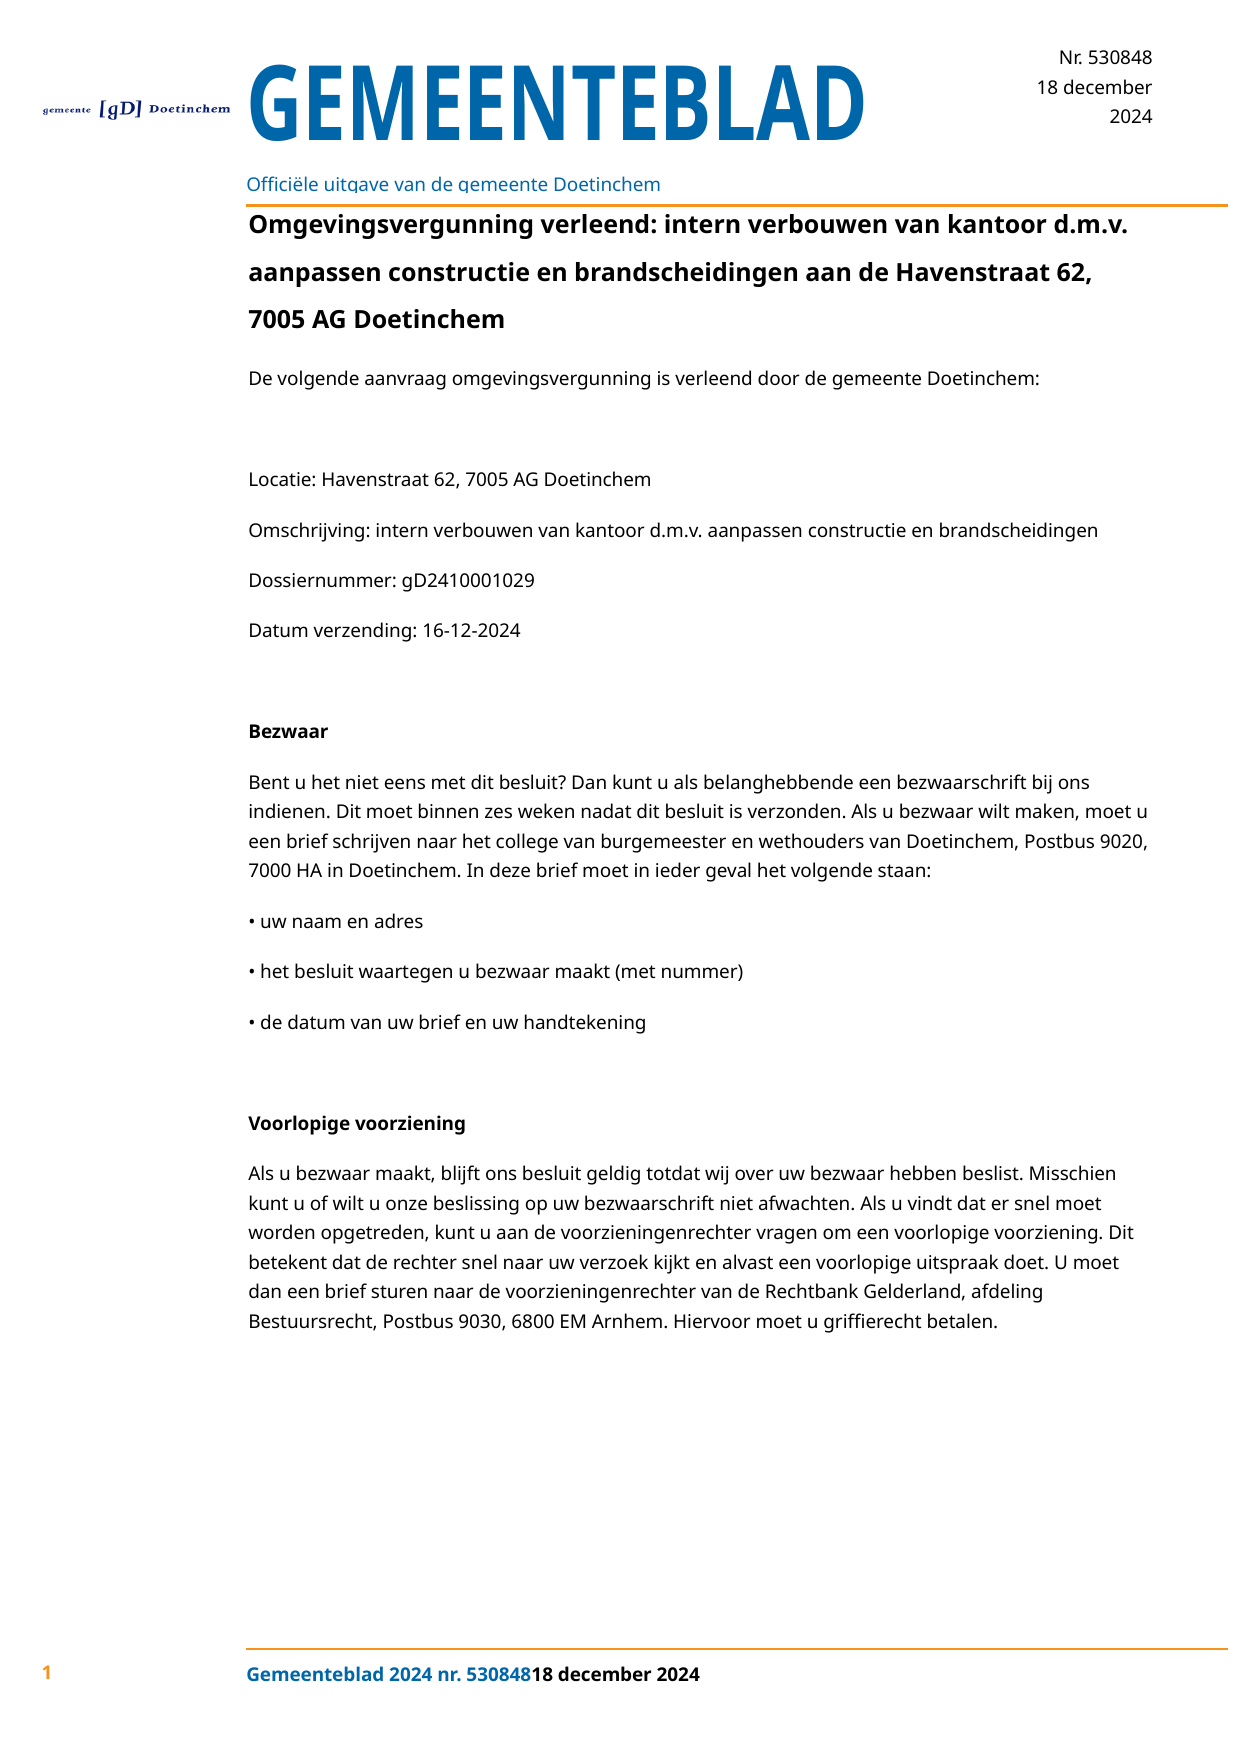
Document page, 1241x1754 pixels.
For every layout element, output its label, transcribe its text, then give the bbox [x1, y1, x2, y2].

picture [41, 47, 231, 172]
text Dossiernummer: gD2410001029 [248, 567, 1152, 593]
text Bezwaar [248, 718, 1152, 744]
text Omgevingsvergunning verleend: intern verbouwen van kantoor d.m.v. aanpassen constructie en brandscheidingen aan de Havenstraat 62, 7005 AG Doetinchem [248, 207, 1152, 336]
text Voorlopige voorziening [248, 1110, 1152, 1135]
text Bent u het niet eens met dit besluit? Dan kunt u als belanghebbende een bezwaarschrift bij ons indienen. Dit moet binnen zes weken nadat dit besluit is verzonden. Als u bezwaar wilt maken, moet u een brief schrijven naar het college van burgemeester en wethouders van Doetinchem, Postbus 9020, 7000 HA in Doetinchem. In deze brief moet in ieder geval het volgende staan: [248, 769, 1152, 883]
text Als u bezwaar maakt, blijft ons besluit geldig totdat wij over uw bezwaar hebben beslist. Misschien kunt u of wilt u onze beslissing op uw bezwaarschrift niet afwachten. Als u vindt dat er snel moet worden opgetreden, kunt u aan de voorzieningenrechter vragen om een voorlopige voorziening. Dit betekent dat de rechter snel naar uw verzoek kijkt en alvast een voorlopige uitspraak doet. U moet dan een brief sturen naar de voorzieningenrechter van de Rechtbank Gelderland, afdeling Bestuursrecht, Postbus 9030, 6800 EM Arnhem. Hiervoor moet u griffierecht betalen. [248, 1160, 1152, 1334]
text Datum verzending: 16-12-2024 [248, 618, 1152, 643]
text • het besluit waartegen u bezwaar maakt (met nummer) [248, 958, 1152, 984]
text • uw naam en adres [248, 908, 1152, 934]
text De volgende aanvraag omgevingsvergunning is verleend door de gemeente Doetinchem: [248, 366, 1152, 391]
text • de datum van uw brief en uw handtekening [248, 1009, 1152, 1034]
text Locatie: Havenstraat 62, 7005 AG Doetinchem [248, 466, 1152, 492]
text Omschrijving: intern verbouwen van kantoor d.m.v. aanpassen constructie en brandscheidingen [248, 517, 1152, 542]
